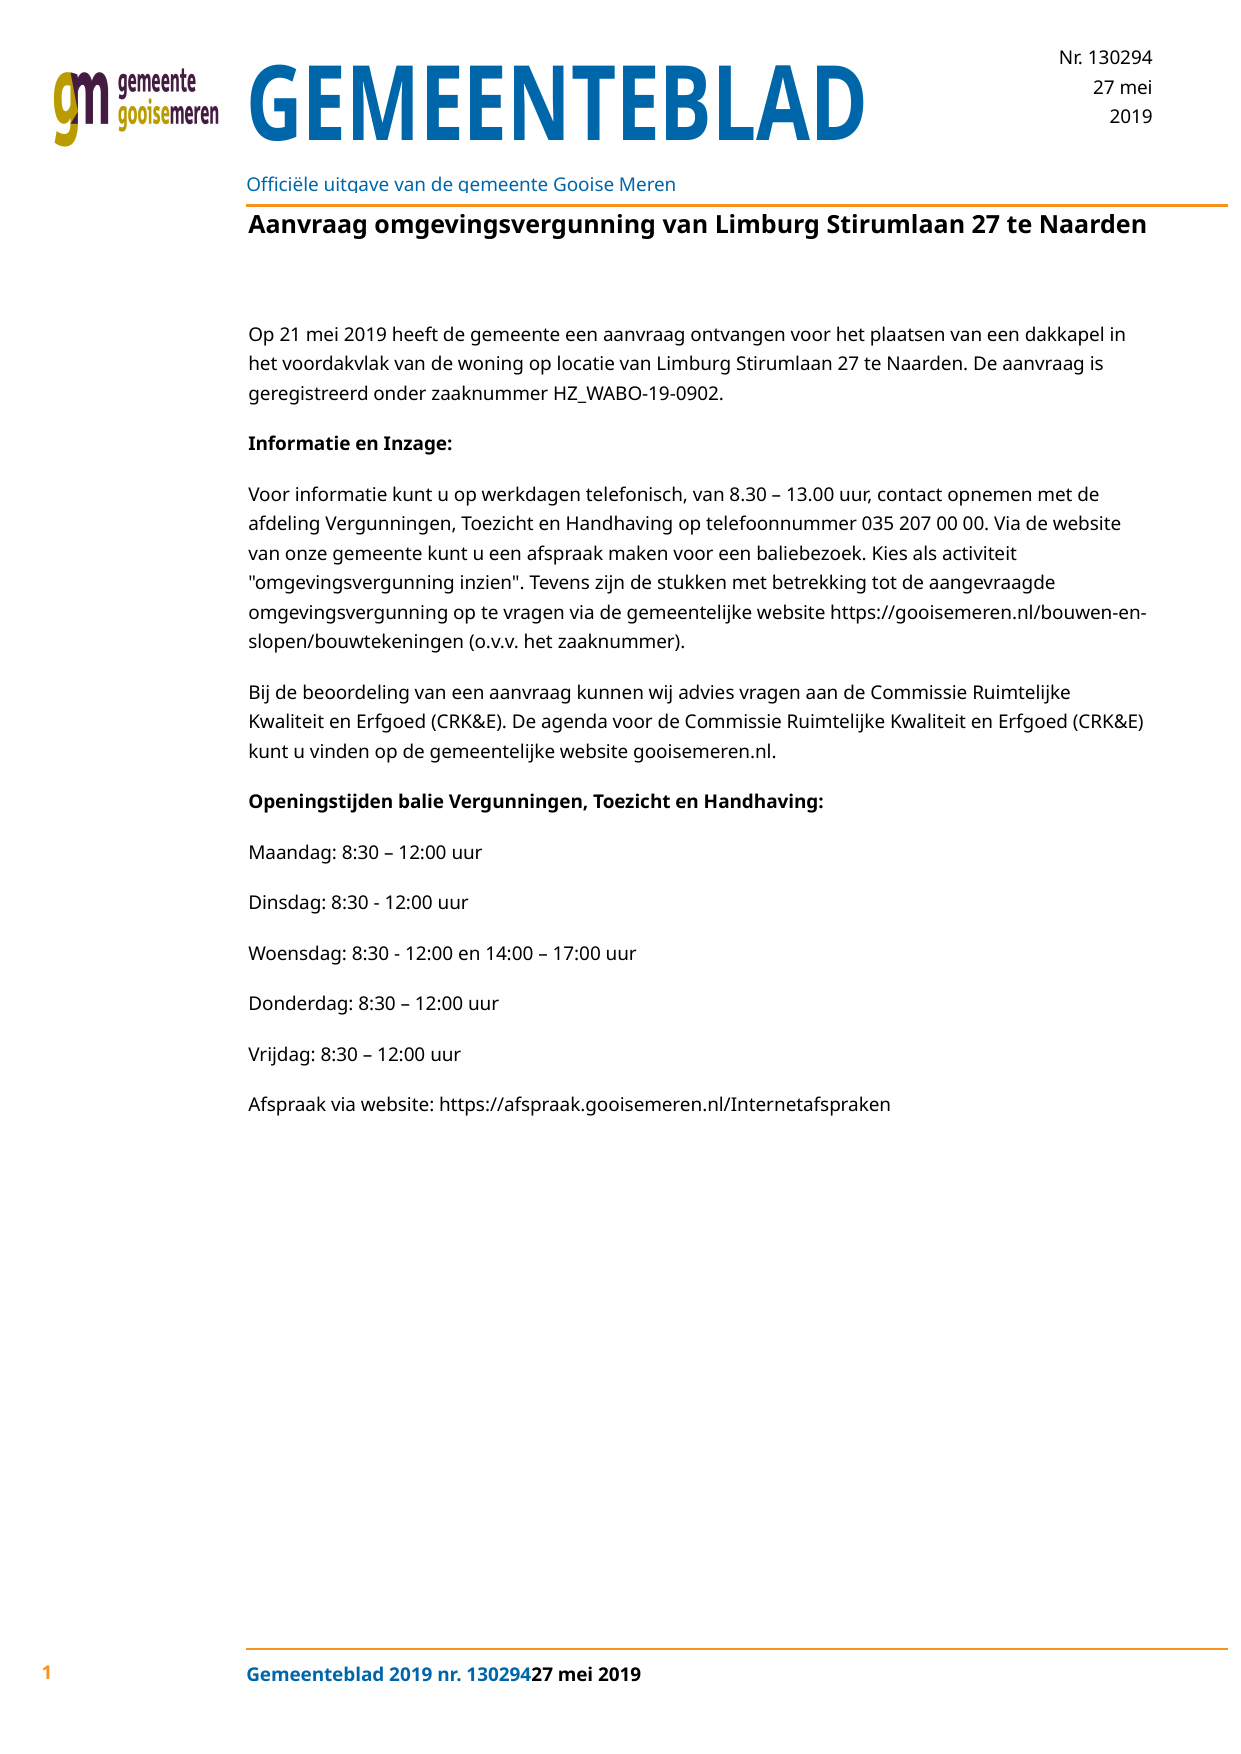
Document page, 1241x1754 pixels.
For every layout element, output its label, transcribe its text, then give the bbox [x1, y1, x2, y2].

text Informatie en Inzage: [248, 430, 1152, 456]
text Voor informatie kunt u op werkdagen telefonisch, van 8.30 – 13.00 uur, contact opnemen met de afdeling Vergunningen, Toezicht en Handhaving op telefoonnummer 035 207 00 00. Via de website van onze gemeente kunt u een afspraak maken voor een baliebezoek. Kies als activiteit "omgevingsvergunning inzien". Tevens zijn de stukken met betrekking tot de aangevraagde omgevingsvergunning op te vragen via de gemeentelijke website https://gooisemeren.nl/bouwen-en-slopen/bouwtekeningen (o.v.v. het zaaknummer). [248, 481, 1152, 654]
text Donderdag: 8:30 – 12:00 uur [248, 990, 1152, 1016]
text Maandag: 8:30 – 12:00 uur [248, 839, 1152, 865]
text Vrijdag: 8:30 – 12:00 uur [248, 1041, 1152, 1066]
text Op 21 mei 2019 heeft de gemeente een aanvraag ontvangen voor het plaatsen van een dakkapel in het voordakvlak van de woning op locatie van Limburg Stirumlaan 27 te Naarden. De aanvraag is geregistreerd onder zaaknummer HZ_WABO-19-0902. [248, 321, 1152, 406]
text Dinsdag: 8:30 - 12:00 uur [248, 889, 1152, 915]
text Woensdag: 8:30 - 12:00 en 14:00 – 17:00 uur [248, 940, 1152, 966]
text Aanvraag omgevingsvergunning van Limburg Stirumlaan 27 te Naarden [248, 207, 1152, 241]
text Openingstijden balie Vergunningen, Toezicht en Handhaving: [248, 789, 1152, 814]
text Afspraak via website: https://afspraak.gooisemeren.nl/Internetafspraken [248, 1091, 1152, 1117]
picture [41, 47, 231, 172]
text Bij de beoordeling van een aanvraag kunnen wij advies vragen aan de Commissie Ruimtelijke Kwaliteit en Erfgoed (CRK&E). De agenda voor de Commissie Ruimtelijke Kwaliteit en Erfgoed (CRK&E) kunt u vinden op de gemeentelijke website gooisemeren.nl. [248, 679, 1152, 764]
